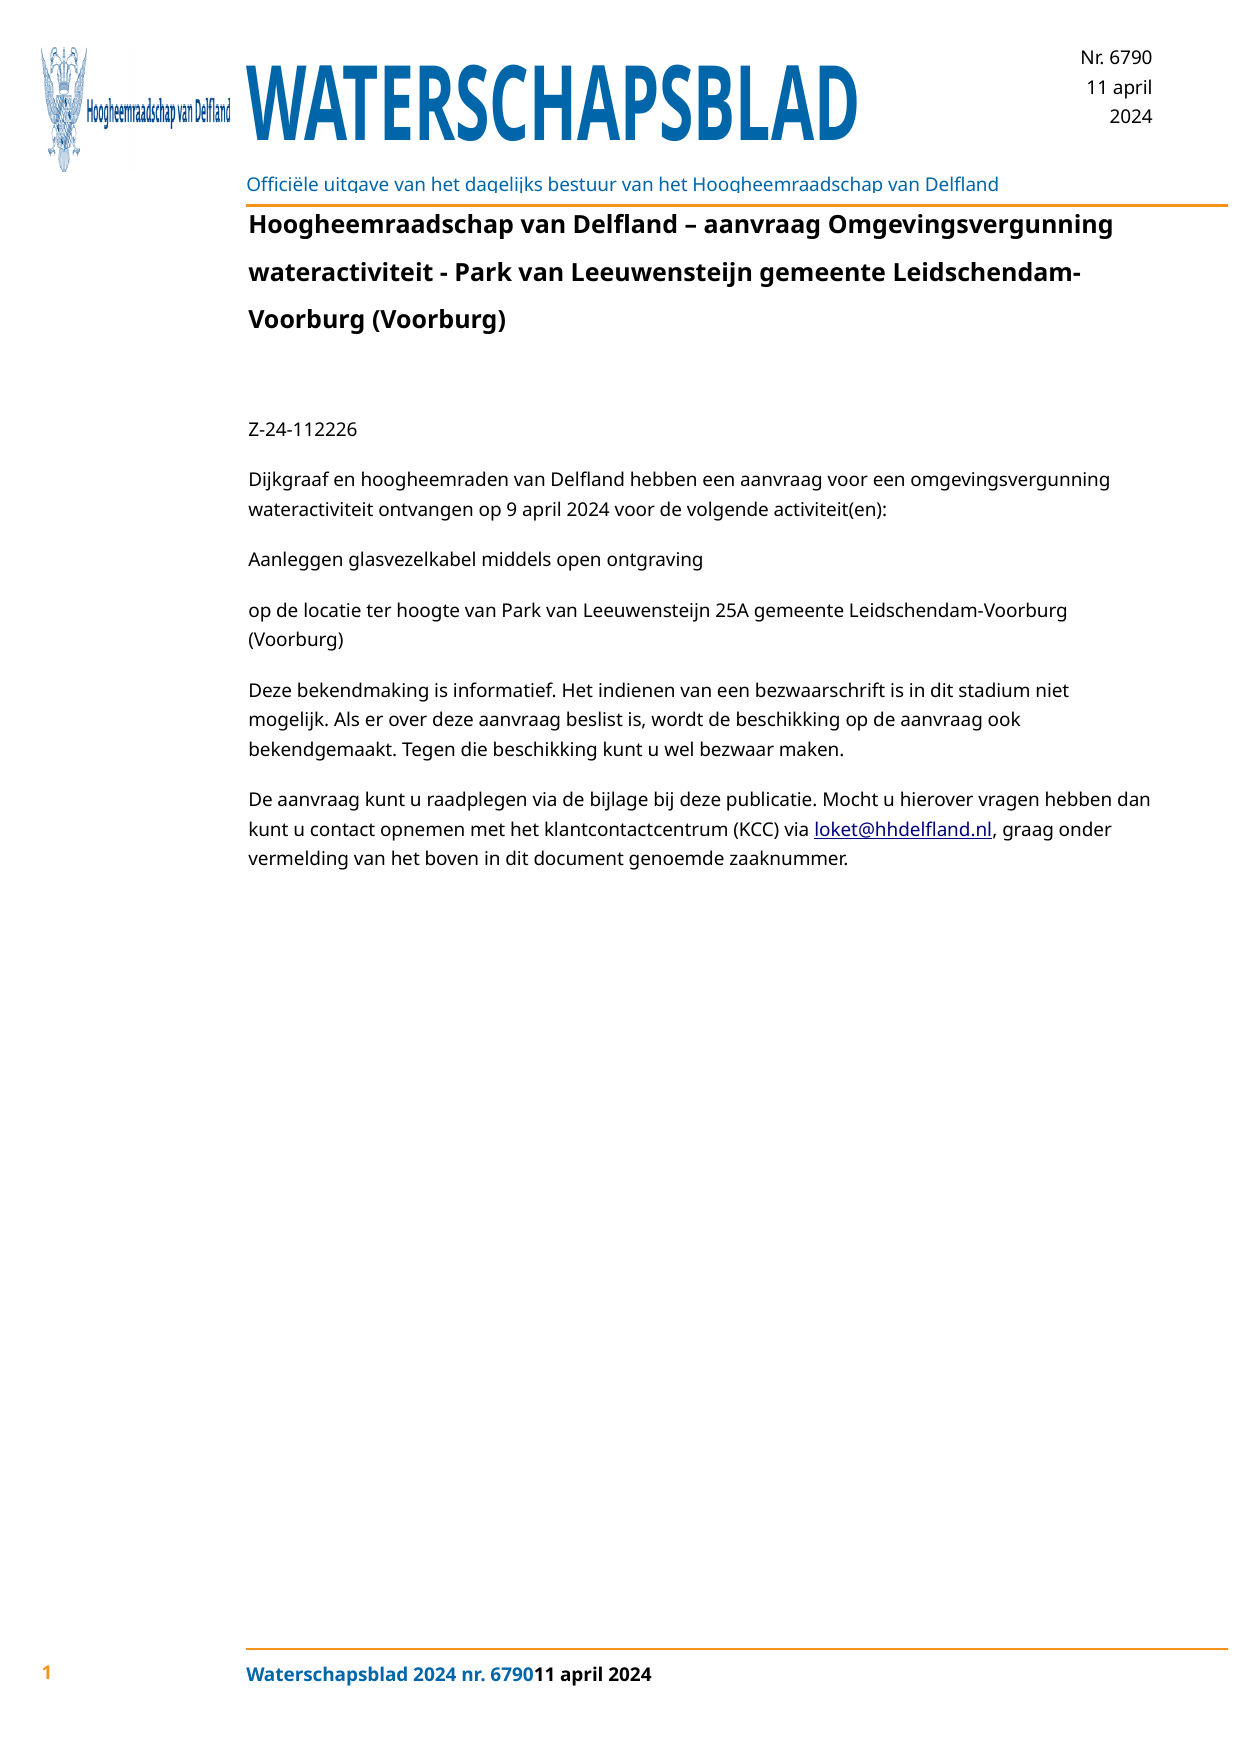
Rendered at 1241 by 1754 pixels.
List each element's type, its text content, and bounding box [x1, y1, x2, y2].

text op de locatie ter hoogte van Park van Leeuwensteijn 25A gemeente Leidschendam-Voorburg (Voorburg) [248, 597, 1152, 652]
text Z-24-112226 [248, 416, 1152, 442]
text De aanvraag kunt u raadplegen via de bijlage bij deze publicatie. Mocht u hierover vragen hebben dan kunt u contact opnemen met het klantcontactcentrum (KCC) via loket@hhdelfland.nl, graag onder vermelding van het boven in dit document genoemde zaaknummer. [248, 786, 1152, 871]
text Deze bekendmaking is informatief. Het indienen van een bezwaarschrift is in dit stadium niet mogelijk. Als er over deze aanvraag beslist is, wordt de beschikking op de aanvraag ook bekendgemaakt. Tegen die beschikking kunt u wel bezwaar maken. [248, 677, 1152, 762]
picture [41, 47, 231, 172]
text Aanleggen glasvezelkabel middels open ontgraving [248, 546, 1152, 572]
text Dijkgraaf en hoogheemraden van Delfland hebben een aanvraag voor een omgevingsvergunning wateractiviteit ontvangen op 9 april 2024 voor de volgende activiteit(en): [248, 466, 1152, 522]
text Hoogheemraadschap van Delfland – aanvraag Omgevingsvergunning wateractiviteit - Park van Leeuwensteijn gemeente Leidschendam-Voorburg (Voorburg) [248, 207, 1152, 336]
